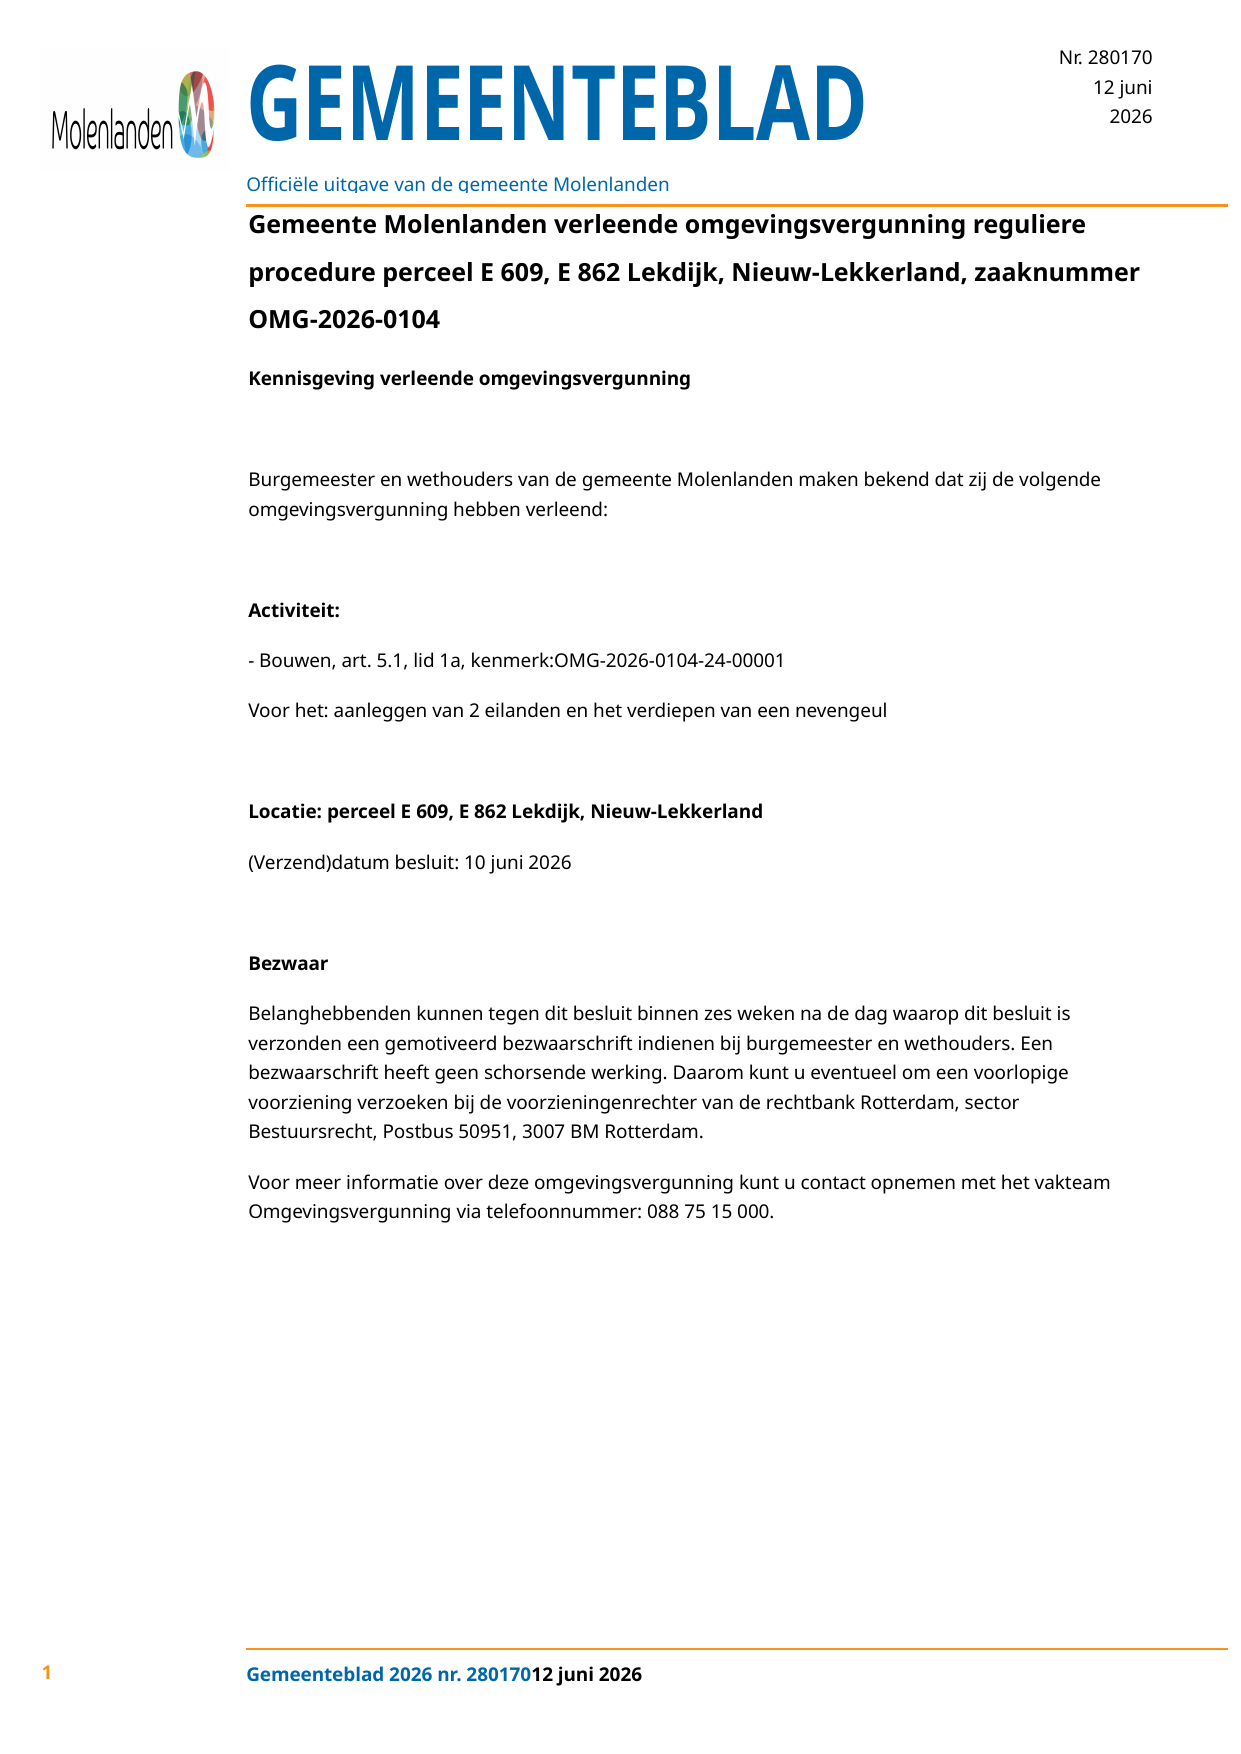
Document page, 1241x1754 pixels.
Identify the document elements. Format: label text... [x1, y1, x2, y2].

text (Verzend)datum besluit: 10 juni 2026 [248, 849, 1152, 874]
picture [41, 47, 231, 172]
text Locatie: perceel E 609, E 862 Lekdijk, Nieuw-Lekkerland [248, 798, 1152, 824]
text Bezwaar [248, 950, 1152, 975]
text Belanghebbenden kunnen tegen dit besluit binnen zes weken na de dag waarop dit besluit is verzonden een gemotiveerd bezwaarschrift indienen bij burgemeester en wethouders. Een bezwaarschrift heeft geen schorsende werking. Daarom kunt u eventueel om een voorlopige voorziening verzoeken bij de voorzieningenrechter van de rechtbank Rotterdam, sector Bestuursrecht, Postbus 50951, 3007 BM Rotterdam. [248, 1000, 1152, 1144]
text Voor meer informatie over deze omgevingsvergunning kunt u contact opnemen met het vakteam Omgevingsvergunning via telefoonnummer: 088 75 15 000. [248, 1169, 1152, 1224]
text Activiteit: [248, 597, 1152, 622]
text Gemeente Molenlanden verleende omgevingsvergunning reguliere procedure perceel E 609, E 862 Lekdijk, Nieuw-Lekkerland, zaaknummer OMG-2026-0104 [248, 207, 1152, 336]
text - Bouwen, art. 5.1, lid 1a, kenmerk:OMG-2026-0104-24-00001 [248, 647, 1152, 673]
text Voor het: aanleggen van 2 eilanden en het verdiepen van een nevengeul [248, 698, 1152, 723]
text Burgemeester en wethouders van de gemeente Molenlanden maken bekend dat zij de volgende omgevingsvergunning hebben verleend: [248, 466, 1152, 522]
text Kennisgeving verleende omgevingsvergunning [248, 366, 1152, 391]
